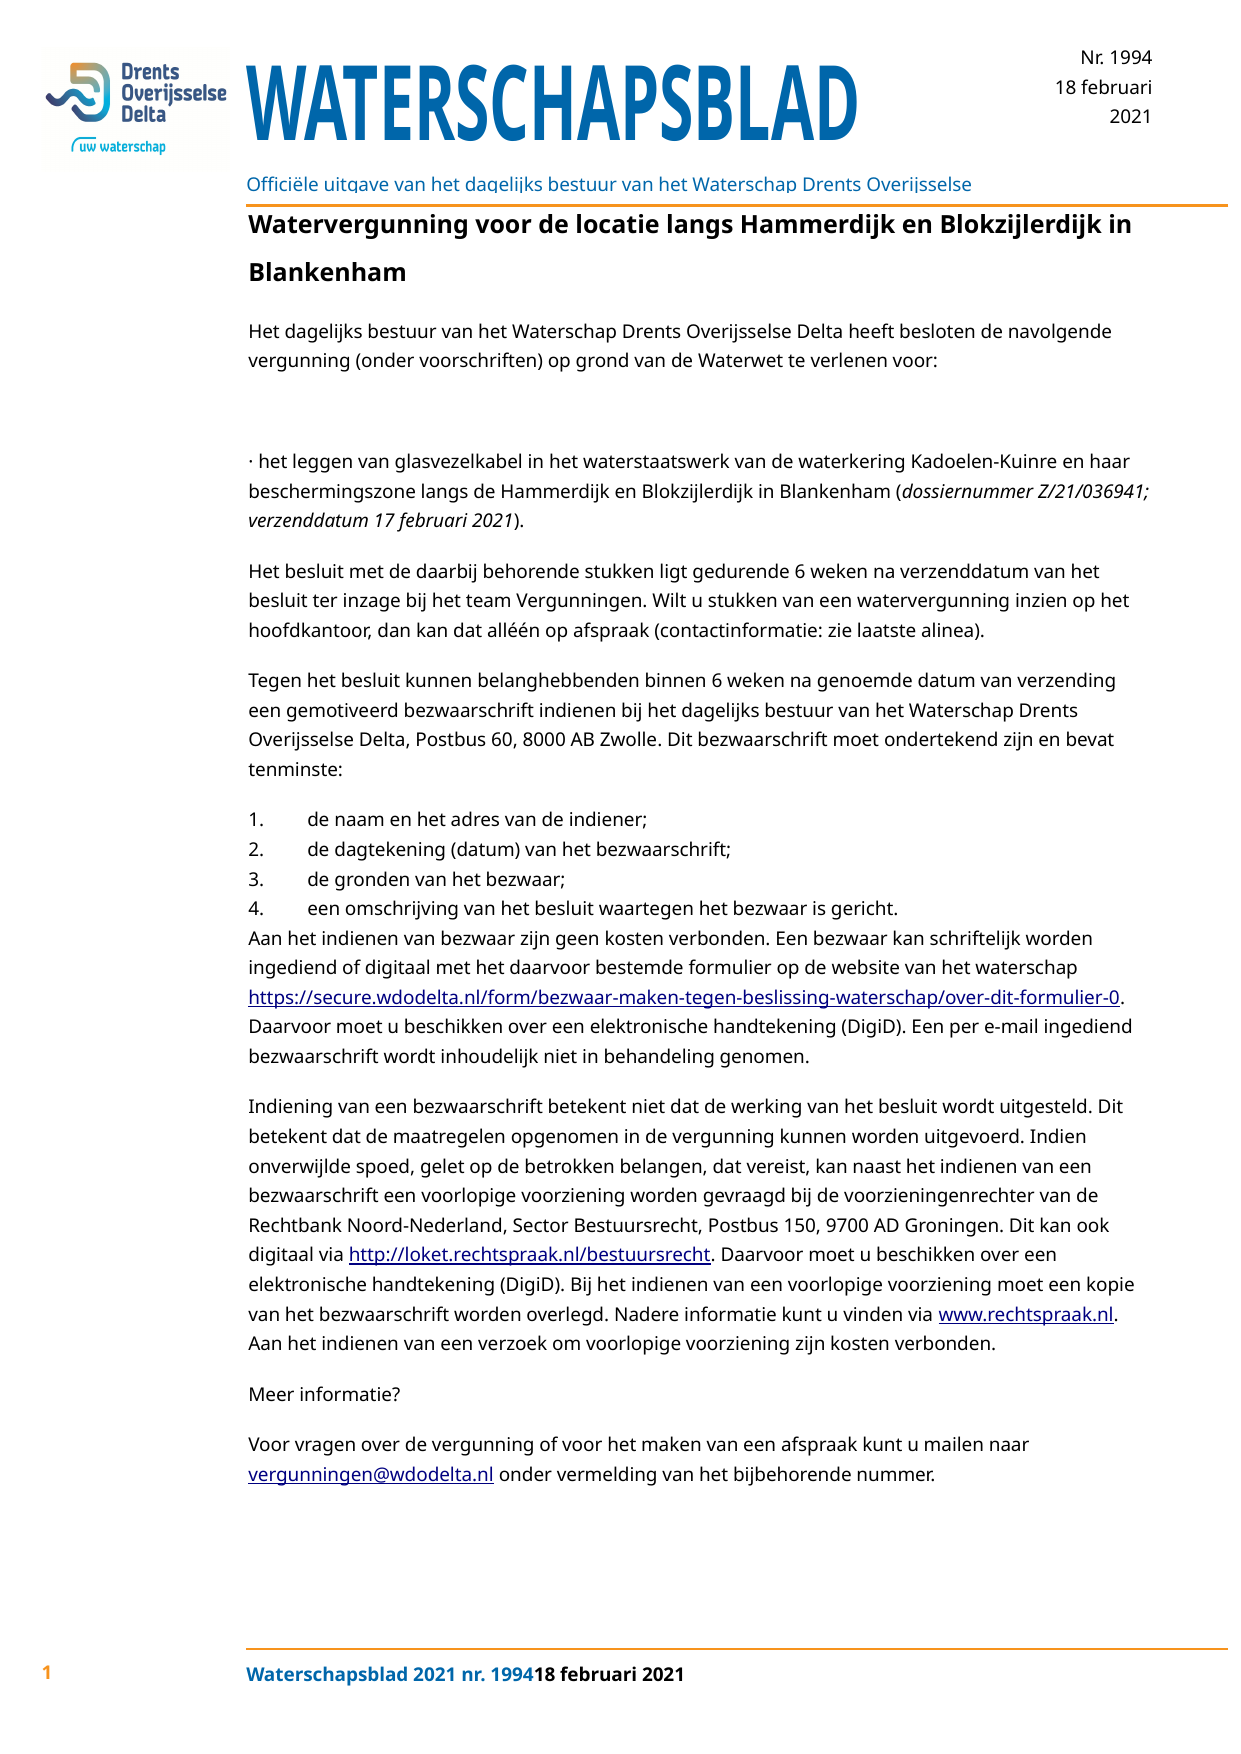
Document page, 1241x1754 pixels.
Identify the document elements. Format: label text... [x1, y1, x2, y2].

list een omschrijving van het besluit waartegen het bezwaar is gericht. [248, 895, 1152, 921]
text Indiening van een bezwaarschrift betekent niet dat de werking van het besluit wordt uitgesteld. Dit betekent dat de maatregelen opgenomen in de vergunning kunnen worden uitgevoerd. Indien onverwijlde spoed, gelet op de betrokken belangen, dat vereist, kan naast het indienen van een bezwaarschrift een voorlopige voorziening worden gevraagd bij de voorzieningenrechter van de Rechtbank Noord-Nederland, Sector Bestuursrecht, Postbus 150, 9700 AD Groningen. Dit kan ook digitaal via http://loket.rechtspraak.nl/bestuursrecht. Daarvoor moet u beschikken over een elektronische handtekening (DigiD). Bij het indienen van een voorlopige voorziening moet een kopie van het bezwaarschrift worden overlegd. Nadere informatie kunt u vinden via www.rechtspraak.nl. Aan het indienen van een verzoek om voorlopige voorziening zijn kosten verbonden. [248, 1094, 1152, 1356]
text Het dagelijks bestuur van het Waterschap Drents Overijsselse Delta heeft besloten de navolgende vergunning (onder voorschriften) op grond van de Waterwet te verlenen voor: [248, 318, 1152, 373]
text Het besluit met de daarbij behorende stukken ligt gedurende 6 weken na verzenddatum van het besluit ter inzage bij het team Vergunningen. Wilt u stukken van een watervergunning inzien op het hoofdkantoor, dan kan dat alléén op afspraak (contactinformatie: zie laatste alinea). [248, 558, 1152, 643]
text Meer informatie? [248, 1381, 1152, 1407]
text · het leggen van glasvezelkabel in het waterstaatswerk van de waterkering Kadoelen-Kuinre en haar beschermingszone langs de Hammerdijk en Blokzijlerdijk in Blankenham (dossiernummer Z/21/036941; verzenddatum 17 februari 2021). [248, 448, 1152, 533]
list de gronden van het bezwaar; [248, 866, 1152, 892]
text Aan het indienen van bezwaar zijn geen kosten verbonden. Een bezwaar kan schriftelijk worden ingediend of digitaal met het daarvoor bestemde formulier op de website van het waterschap https://secure.wdodelta.nl/form/bezwaar-maken-tegen-beslissing-waterschap/over-dit-formulier-0. Daarvoor moet u beschikken over een elektronische handtekening (DigiD). Een per e-mail ingediend bezwaarschrift wordt inhoudelijk niet in behandeling genomen. [248, 925, 1152, 1069]
text Tegen het besluit kunnen belanghebbenden binnen 6 weken na genoemde datum van verzending een gemotiveerd bezwaarschrift indienen bij het dagelijks bestuur van het Waterschap Drents Overijsselse Delta, Postbus 60, 8000 AB Zwolle. Dit bezwaarschrift moet ondertekend zijn en bevat tenminste: [248, 667, 1152, 782]
text Voor vragen over de vergunning of voor het maken van een afspraak kunt u mailen naar vergunningen@wdodelta.nl onder vermelding van het bijbehorende nummer. [248, 1431, 1152, 1487]
list de naam en het adres van de indiener; [248, 807, 1152, 832]
list de dagtekening (datum) van het bezwaarschrift; [248, 836, 1152, 862]
text Watervergunning voor de locatie langs Hammerdijk en Blokzijlerdijk in Blankenham [248, 207, 1152, 288]
picture [41, 47, 231, 172]
